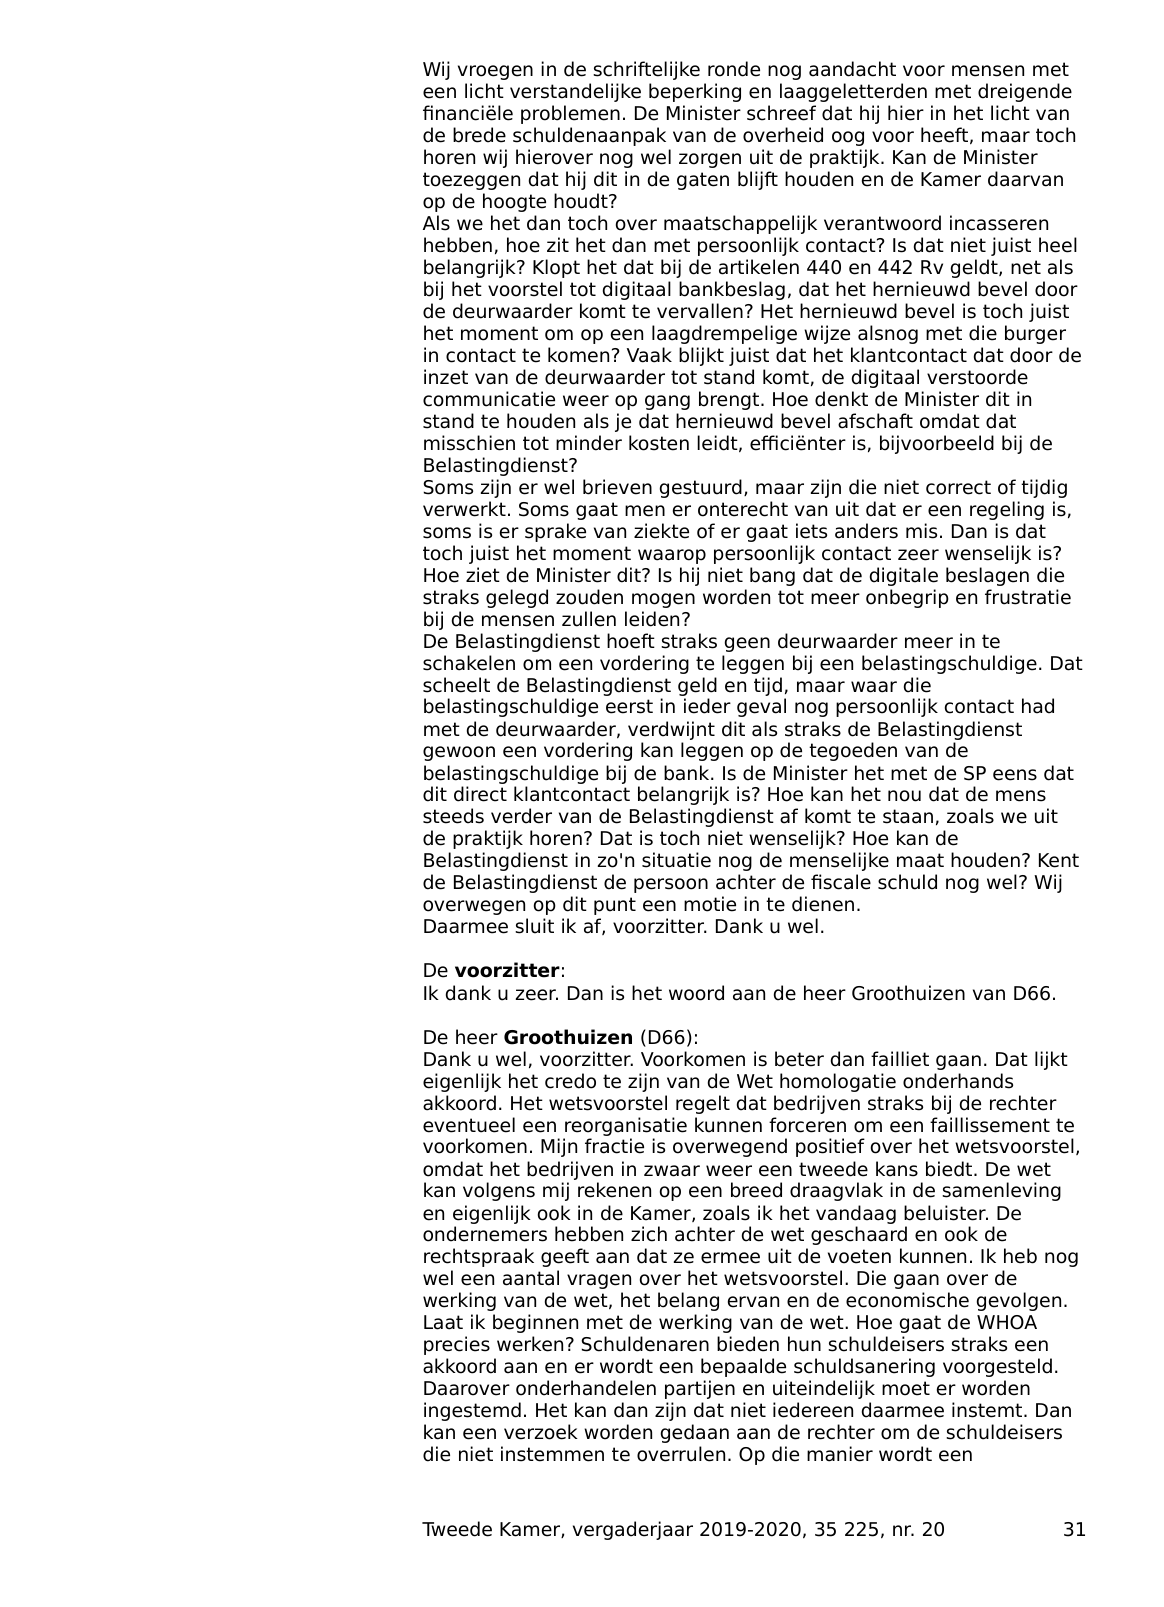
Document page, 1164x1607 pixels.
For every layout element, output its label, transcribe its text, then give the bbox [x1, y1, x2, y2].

text De voorzitter: [422, 960, 1087, 982]
text De Belastingdienst hoeft straks geen deurwaarder meer in te schakelen om een vordering te leggen bij een belastingschuldige. Dat scheelt de Belastingdienst geld en tijd, maar waar die belastingschuldige eerst in ieder geval nog persoonlijk contact had met de deurwaarder, verdwijnt dit als straks de Belastingdienst gewoon een vordering kan leggen op de tegoeden van de belastingschuldige bij de bank. Is de Minister het met de SP eens dat dit direct klantcontact belangrijk is? Hoe kan het nou dat de mens steeds verder van de Belastingdienst af komt te staan, zoals we uit de praktijk horen? Dat is toch niet wenselijk? Hoe kan de Belastingdienst in zo'n situatie nog de menselijke maat houden? Kent de Belastingdienst de persoon achter de fiscale schuld nog wel? Wij overwegen op dit punt een motie in te dienen. [422, 631, 1087, 916]
text Soms zijn er wel brieven gestuurd, maar zijn die niet correct of tijdig verwerkt. Soms gaat men er onterecht van uit dat er een regeling is, soms is er sprake van ziekte of er gaat iets anders mis. Dan is dat toch juist het moment waarop persoonlijk contact zeer wenselijk is? Hoe ziet de Minister dit? Is hij niet bang dat de digitale beslagen die straks gelegd zouden mogen worden tot meer onbegrip en frustratie bij de mensen zullen leiden? [422, 477, 1087, 631]
text Wij vroegen in de schriftelijke ronde nog aandacht voor mensen met een licht verstandelijke beperking en laaggeletterden met dreigende financiële problemen. De Minister schreef dat hij hier in het licht van de brede schuldenaanpak van de overheid oog voor heeft, maar toch horen wij hierover nog wel zorgen uit de praktijk. Kan de Minister toezeggen dat hij dit in de gaten blijft houden en de Kamer daarvan op de hoogte houdt? [422, 59, 1087, 213]
text De heer Groothuizen (D66): [422, 1027, 1087, 1048]
text Als we het dan toch over maatschappelijk verantwoord incasseren hebben, hoe zit het dan met persoonlijk contact? Is dat niet juist heel belangrijk? Klopt het dat bij de artikelen 440 en 442 Rv geldt, net als bij het voorstel tot digitaal bankbeslag, dat het hernieuwd bevel door de deurwaarder komt te vervallen? Het hernieuwd bevel is toch juist het moment om op een laagdrempelige wijze alsnog met die burger in contact te komen? Vaak blijkt juist dat het klantcontact dat door de inzet van de deurwaarder tot stand komt, de digitaal verstoorde communicatie weer op gang brengt. Hoe denkt de Minister dit in stand te houden als je dat hernieuwd bevel afschaft omdat dat misschien tot minder kosten leidt, efficiënter is, bijvoorbeeld bij de Belastingdienst? [422, 213, 1087, 477]
text Daarmee sluit ik af, voorzitter. Dank u wel. [422, 916, 1087, 938]
text Laat ik beginnen met de werking van de wet. Hoe gaat de WHOA precies werken? Schuldenaren bieden hun schuldeisers straks een akkoord aan en er wordt een bepaalde schuldsanering voorgesteld. Daarover onderhandelen partijen en uiteindelijk moet er worden ingestemd. Het kan dan zijn dat niet iedereen daarmee instemt. Dan kan een verzoek worden gedaan aan de rechter om de schuldeisers die niet instemmen te overrulen. Op die manier wordt een [422, 1312, 1087, 1466]
text Dank u wel, voorzitter. Voorkomen is beter dan failliet gaan. Dat lijkt eigenlijk het credo te zijn van de Wet homologatie onderhands akkoord. Het wetsvoorstel regelt dat bedrijven straks bij de rechter eventueel een reorganisatie kunnen forceren om een faillissement te voorkomen. Mijn fractie is overwegend positief over het wetsvoorstel, omdat het bedrijven in zwaar weer een tweede kans biedt. De wet kan volgens mij rekenen op een breed draagvlak in de samenleving en eigenlijk ook in de Kamer, zoals ik het vandaag beluister. De ondernemers hebben zich achter de wet geschaard en ook de rechtspraak geeft aan dat ze ermee uit de voeten kunnen. Ik heb nog wel een aantal vragen over het wetsvoorstel. Die gaan over de werking van de wet, het belang ervan en de economische gevolgen. [422, 1048, 1087, 1312]
text Ik dank u zeer. Dan is het woord aan de heer Groothuizen van D66. [422, 982, 1087, 1004]
